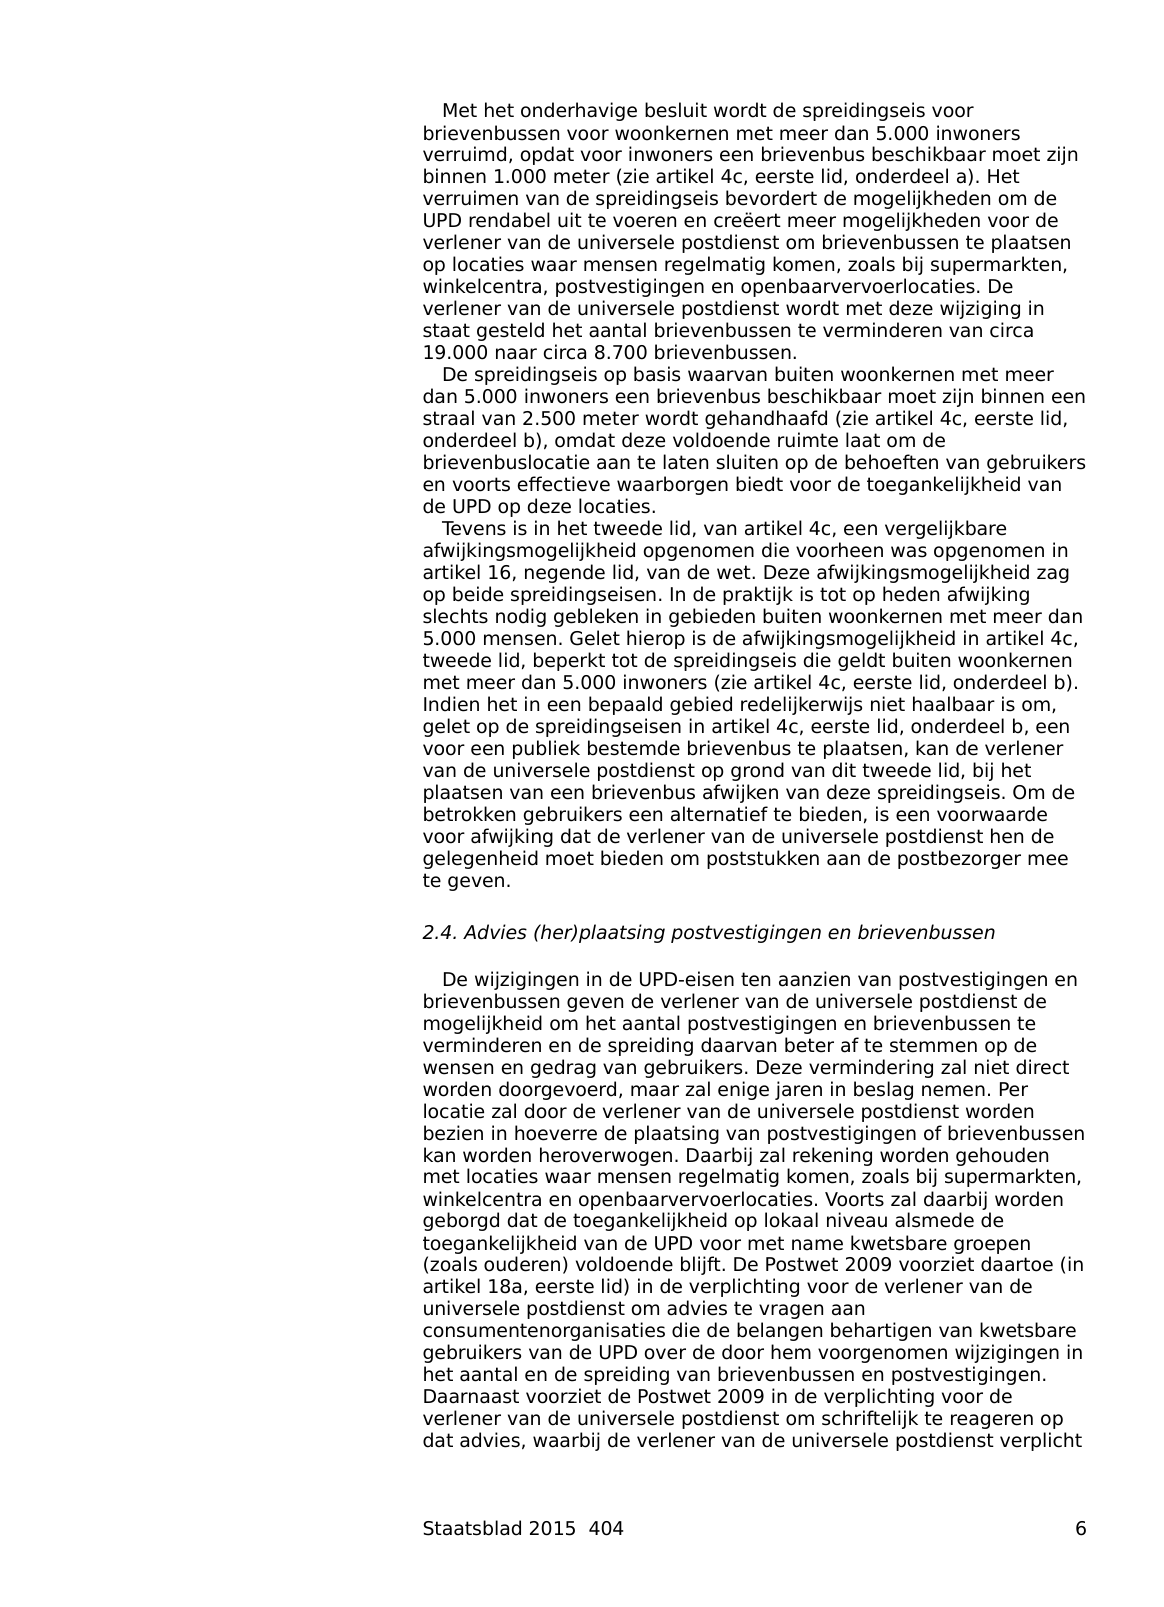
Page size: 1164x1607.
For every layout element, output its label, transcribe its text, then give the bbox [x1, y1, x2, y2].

text De spreidingseis op basis waarvan buiten woonkernen met meer dan 5.000 inwoners een brievenbus beschikbaar moet zijn binnen een straal van 2.500 meter wordt gehandhaafd (zie artikel 4c, eerste lid, onderdeel b), omdat deze voldoende ruimte laat om de brievenbuslocatie aan te laten sluiten op de behoeften van gebruikers en voorts effectieve waarborgen biedt voor de toegankelijkheid van de UPD op deze locaties. [422, 364, 1087, 518]
text De wijzigingen in de UPD-eisen ten aanzien van postvestigingen en brievenbussen geven de verlener van de universele postdienst de mogelijkheid om het aantal postvestigingen en brievenbussen te verminderen en de spreiding daarvan beter af te stemmen op de wensen en gedrag van gebruikers. Deze vermindering zal niet direct worden doorgevoerd, maar zal enige jaren in beslag nemen. Per locatie zal door de verlener van de universele postdienst worden bezien in hoeverre de plaatsing van postvestigingen of brievenbussen kan worden heroverwogen. Daarbij zal rekening worden gehouden met locaties waar mensen regelmatig komen, zoals bij supermarkten, winkelcentra en openbaarvervoerlocaties. Voorts zal daarbij worden geborgd dat de toegankelijkheid op lokaal niveau alsmede de toegankelijkheid van de UPD voor met name kwetsbare groepen (zoals ouderen) voldoende blijft. De Postwet 2009 voorziet daartoe (in artikel 18a, eerste lid) in de verplichting voor de verlener van de universele postdienst om advies te vragen aan consumentenorganisaties die de belangen behartigen van kwetsbare gebruikers van de UPD over de door hem voorgenomen wijzigingen in het aantal en de spreiding van brievenbussen en postvestigingen. Daarnaast voorziet de Postwet 2009 in de verplichting voor de verlener van de universele postdienst om schriftelijk te reageren op dat advies, waarbij de verlener van de universele postdienst verplicht [422, 969, 1087, 1452]
text Met het onderhavige besluit wordt de spreidingseis voor brievenbussen voor woonkernen met meer dan 5.000 inwoners verruimd, opdat voor inwoners een brievenbus beschikbaar moet zijn binnen 1.000 meter (zie artikel 4c, eerste lid, onderdeel a). Het verruimen van de spreidingseis bevordert de mogelijkheden om de UPD rendabel uit te voeren en creëert meer mogelijkheden voor de verlener van de universele postdienst om brievenbussen te plaatsen op locaties waar mensen regelmatig komen, zoals bij supermarkten, winkelcentra, postvestigingen en openbaarvervoerlocaties. De verlener van de universele postdienst wordt met deze wijziging in staat gesteld het aantal brievenbussen te verminderen van circa 19.000 naar circa 8.700 brievenbussen. [422, 100, 1087, 364]
subtitle 2.4. Advies (her)plaatsing postvestigingen en brievenbussen [422, 922, 1087, 944]
text Tevens is in het tweede lid, van artikel 4c, een vergelijkbare afwijkingsmogelijkheid opgenomen die voorheen was opgenomen in artikel 16, negende lid, van de wet. Deze afwijkingsmogelijkheid zag op beide spreidingseisen. In de praktijk is tot op heden afwijking slechts nodig gebleken in gebieden buiten woonkernen met meer dan 5.000 mensen. Gelet hierop is de afwijkingsmogelijkheid in artikel 4c, tweede lid, beperkt tot de spreidingseis die geldt buiten woonkernen met meer dan 5.000 inwoners (zie artikel 4c, eerste lid, onderdeel b). Indien het in een bepaald gebied redelijkerwijs niet haalbaar is om, gelet op de spreidingseisen in artikel 4c, eerste lid, onderdeel b, een voor een publiek bestemde brievenbus te plaatsen, kan de verlener van de universele postdienst op grond van dit tweede lid, bij het plaatsen van een brievenbus afwijken van deze spreidingseis. Om de betrokken gebruikers een alternatief te bieden, is een voorwaarde voor afwijking dat de verlener van de universele postdienst hen de gelegenheid moet bieden om poststukken aan de postbezorger mee te geven. [422, 518, 1087, 892]
